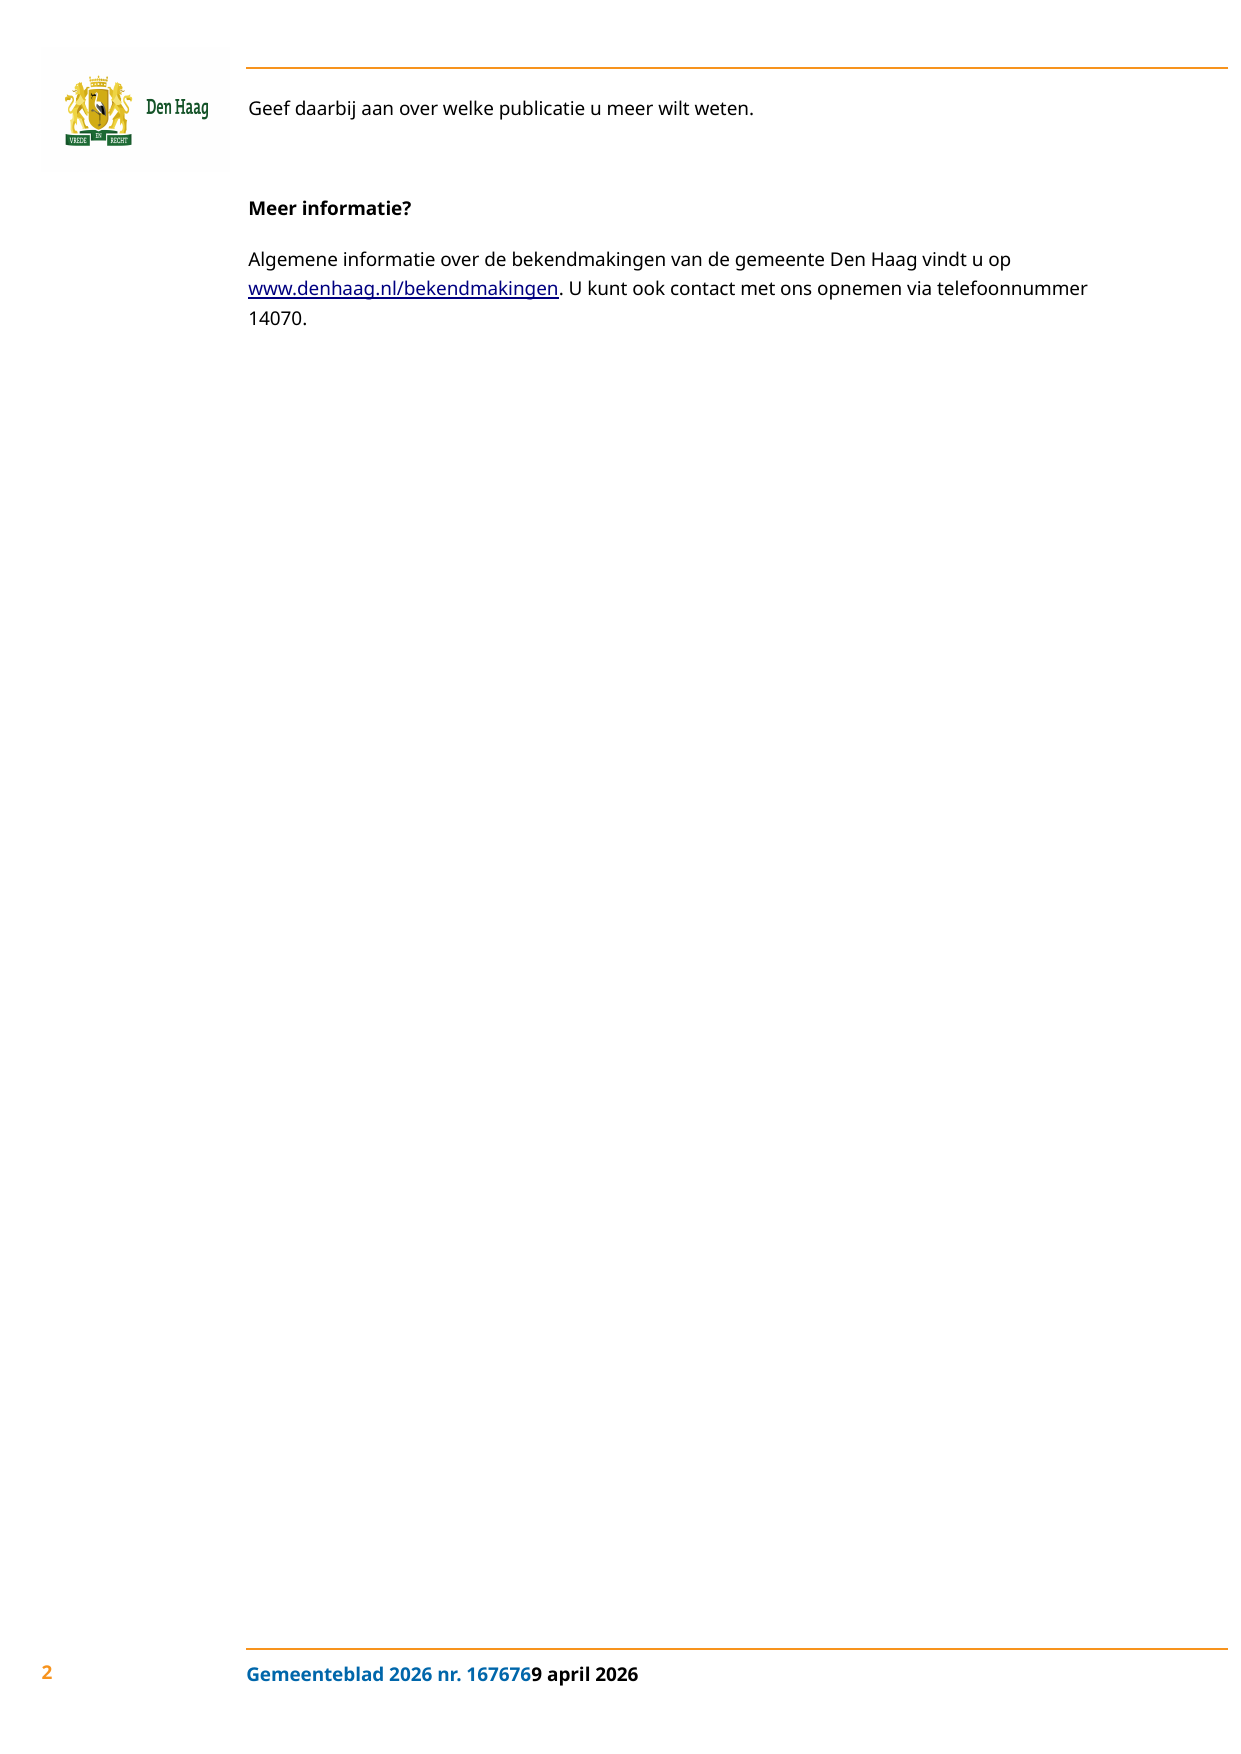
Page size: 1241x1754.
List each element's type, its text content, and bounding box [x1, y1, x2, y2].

text Meer informatie? [248, 196, 1152, 221]
picture [41, 47, 231, 172]
text Algemene informatie over de bekendmakingen van de gemeente Den Haag vindt u op www.denhaag.nl/bekendmakingen. U kunt ook contact met ons opnemen via telefoonnummer 14070. [248, 246, 1152, 331]
text Geef daarbij aan over welke publicatie u meer wilt weten. [248, 95, 1152, 121]
